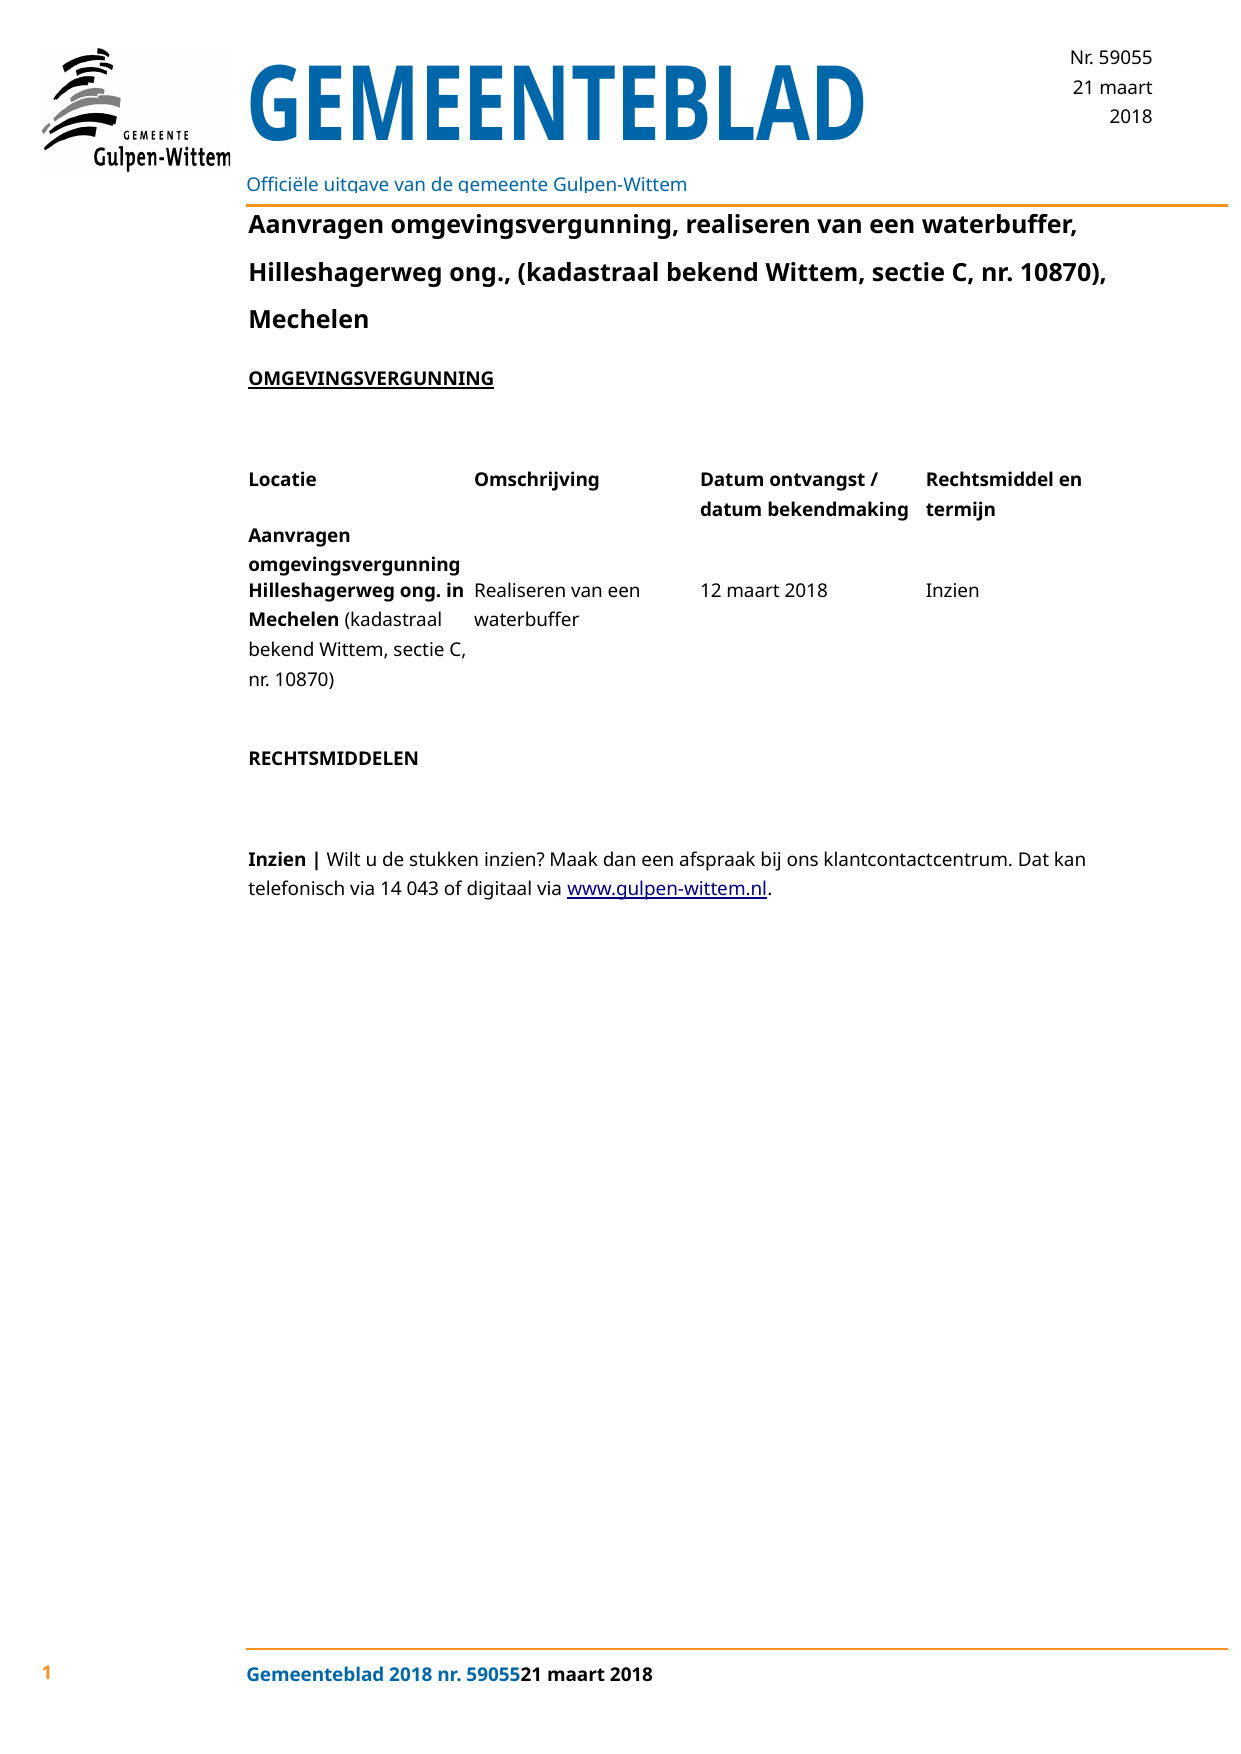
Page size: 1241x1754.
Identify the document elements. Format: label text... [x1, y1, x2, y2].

table_cell Inzien [926, 577, 1152, 692]
table_header Rechtsmiddel en termijn [926, 466, 1152, 522]
table_cell [700, 522, 926, 577]
table_cell 12 maart 2018 [700, 577, 926, 692]
table_header Datum ontvangst / datum bekendmaking [700, 466, 926, 522]
table_header Locatie [248, 466, 474, 522]
text Inzien | Wilt u de stukken inzien? Maak dan een afspraak bij ons klantcontactcentrum. Dat kan telefonisch via 14 043 of digitaal via www.gulpen-wittem.nl. [248, 846, 1152, 901]
picture [41, 47, 231, 172]
text RECHTSMIDDELEN [248, 745, 1152, 771]
table_cell Aanvragen omgevingsvergunning [248, 522, 474, 577]
table_cell Hilleshagerweg ong. in Mechelen (kadastraal bekend Wittem, sectie C, nr. 10870) [248, 577, 474, 692]
table_cell [926, 522, 1152, 577]
table_cell Realiseren van een waterbuffer [474, 577, 700, 692]
table_cell [474, 522, 700, 577]
text Aanvragen omgevingsvergunning, realiseren van een waterbuffer, Hilleshagerweg ong., (kadastraal bekend Wittem, sectie C, nr. 10870), Mechelen [248, 207, 1152, 336]
table_header Omschrijving [474, 466, 700, 522]
text OMGEVINGSVERGUNNING [248, 366, 1152, 391]
